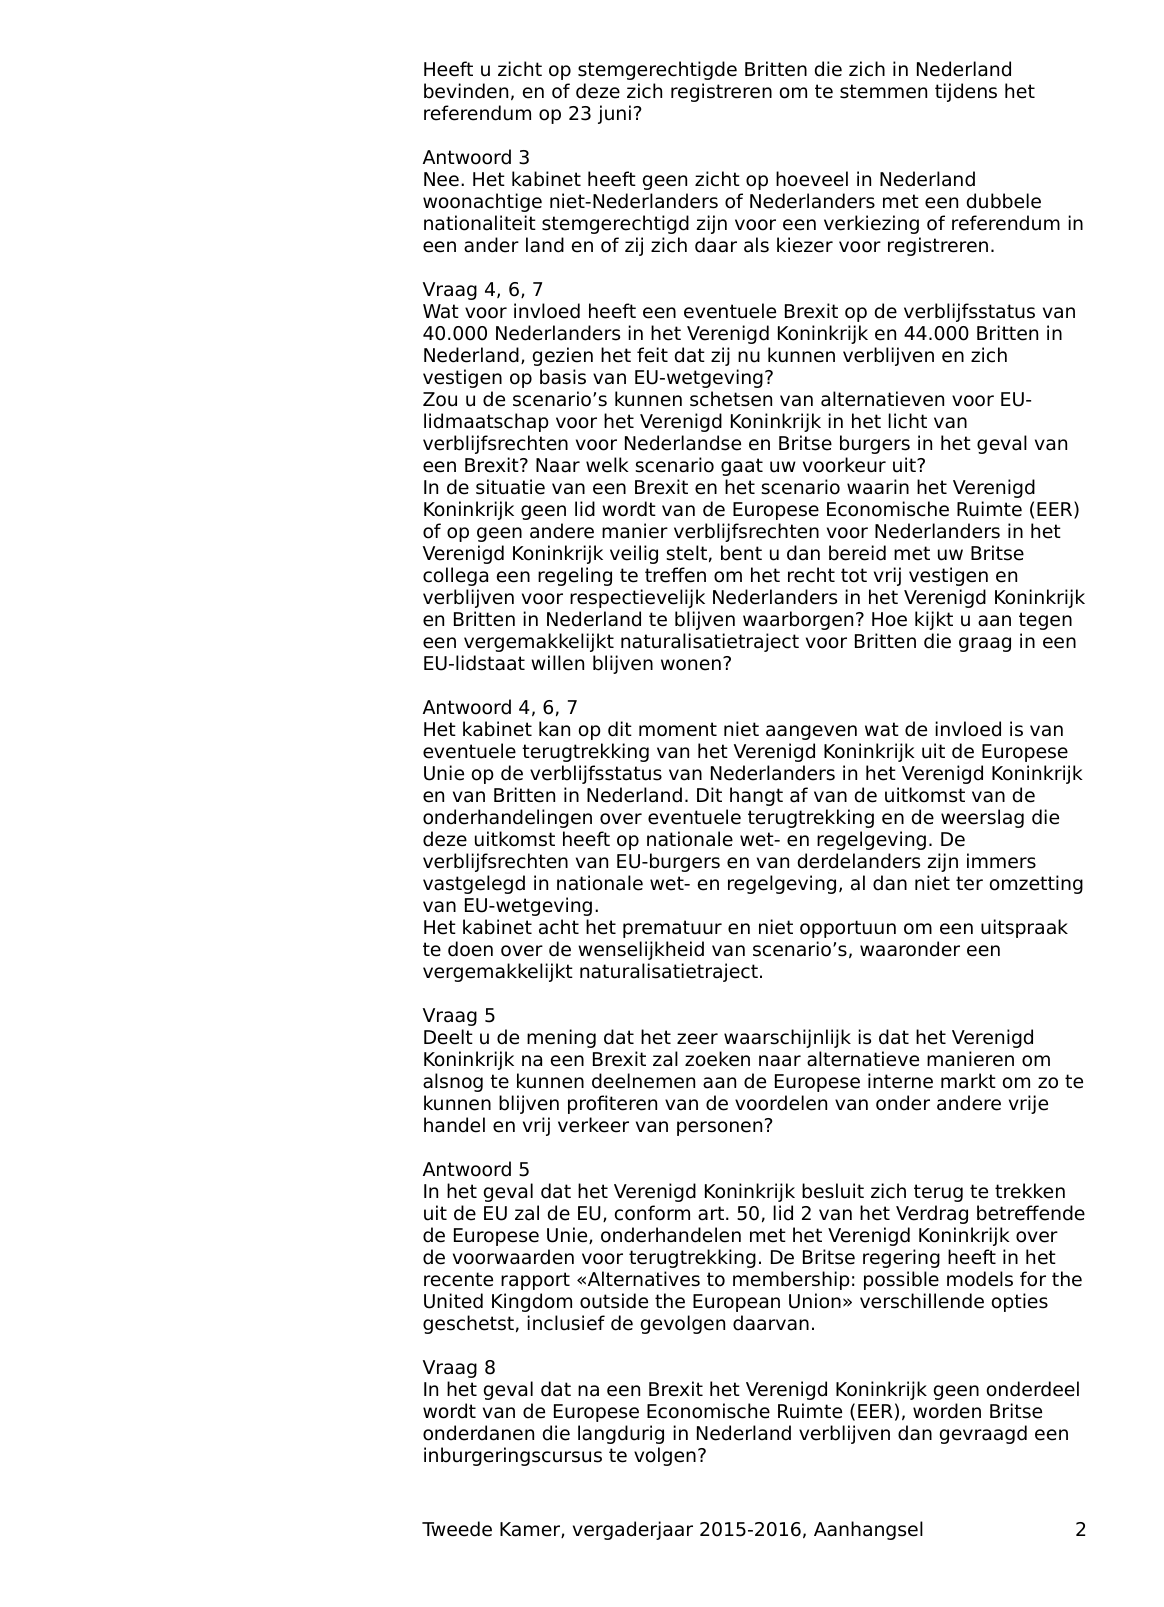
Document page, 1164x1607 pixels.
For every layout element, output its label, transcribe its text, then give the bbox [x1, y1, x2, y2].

text Zou u de scenario’s kunnen schetsen van alternatieven voor EU-lidmaatschap voor het Verenigd Koninkrijk in het licht van verblijfsrechten voor Nederlandse en Britse burgers in het geval van een Brexit? Naar welk scenario gaat uw voorkeur uit? [422, 389, 1087, 477]
text Vraag 8 [422, 1357, 1087, 1379]
text Antwoord 3 [422, 147, 1087, 169]
text In de situatie van een Brexit en het scenario waarin het Verenigd Koninkrijk geen lid wordt van de Europese Economische Ruimte (EER) of op geen andere manier verblijfsrechten voor Nederlanders in het Verenigd Koninkrijk veilig stelt, bent u dan bereid met uw Britse collega een regeling te treffen om het recht tot vrij vestigen en verblijven voor respectievelijk Nederlanders in het Verenigd Koninkrijk en Britten in Nederland te blijven waarborgen? Hoe kijkt u aan tegen een vergemakkelijkt naturalisatietraject voor Britten die graag in een EU-lidstaat willen blijven wonen? [422, 477, 1087, 675]
text Wat voor invloed heeft een eventuele Brexit op de verblijfsstatus van 40.000 Nederlanders in het Verenigd Koninkrijk en 44.000 Britten in Nederland, gezien het feit dat zij nu kunnen verblijven en zich vestigen op basis van EU-wetgeving? [422, 301, 1087, 389]
text Nee. Het kabinet heeft geen zicht op hoeveel in Nederland woonachtige niet-Nederlanders of Nederlanders met een dubbele nationaliteit stemgerechtigd zijn voor een verkiezing of referendum in een ander land en of zij zich daar als kiezer voor registreren. [422, 169, 1087, 257]
text Het kabinet kan op dit moment niet aangeven wat de invloed is van eventuele terugtrekking van het Verenigd Koninkrijk uit de Europese Unie op de verblijfsstatus van Nederlanders in het Verenigd Koninkrijk en van Britten in Nederland. Dit hangt af van de uitkomst van de onderhandelingen over eventuele terugtrekking en de weerslag die deze uitkomst heeft op nationale wet- en regelgeving. De verblijfsrechten van EU-burgers en van derdelanders zijn immers vastgelegd in nationale wet- en regelgeving, al dan niet ter omzetting van EU-wetgeving. [422, 719, 1087, 917]
text In het geval dat na een Brexit het Verenigd Koninkrijk geen onderdeel wordt van de Europese Economische Ruimte (EER), worden Britse onderdanen die langdurig in Nederland verblijven dan gevraagd een inburgeringscursus te volgen? [422, 1379, 1087, 1467]
text Antwoord 5 [422, 1159, 1087, 1181]
text Heeft u zicht op stemgerechtigde Britten die zich in Nederland bevinden, en of deze zich registreren om te stemmen tijdens het referendum op 23 juni? [422, 59, 1087, 125]
text In het geval dat het Verenigd Koninkrijk besluit zich terug te trekken uit de EU zal de EU, conform art. 50, lid 2 van het Verdrag betreffende de Europese Unie, onderhandelen met het Verenigd Koninkrijk over de voorwaarden voor terugtrekking. De Britse regering heeft in het recente rapport «Alternatives to membership: possible models for the United Kingdom outside the European Union» verschillende opties geschetst, inclusief de gevolgen daarvan. [422, 1181, 1087, 1335]
text Antwoord 4, 6, 7 [422, 697, 1087, 719]
text Het kabinet acht het prematuur en niet opportuun om een uitspraak te doen over de wenselijkheid van scenario’s, waaronder een vergemakkelijkt naturalisatietraject. [422, 917, 1087, 983]
text Vraag 4, 6, 7 [422, 279, 1087, 301]
text Vraag 5 [422, 1005, 1087, 1027]
text Deelt u de mening dat het zeer waarschijnlijk is dat het Verenigd Koninkrijk na een Brexit zal zoeken naar alternatieve manieren om alsnog te kunnen deelnemen aan de Europese interne markt om zo te kunnen blijven profiteren van de voordelen van onder andere vrije handel en vrij verkeer van personen? [422, 1027, 1087, 1137]
